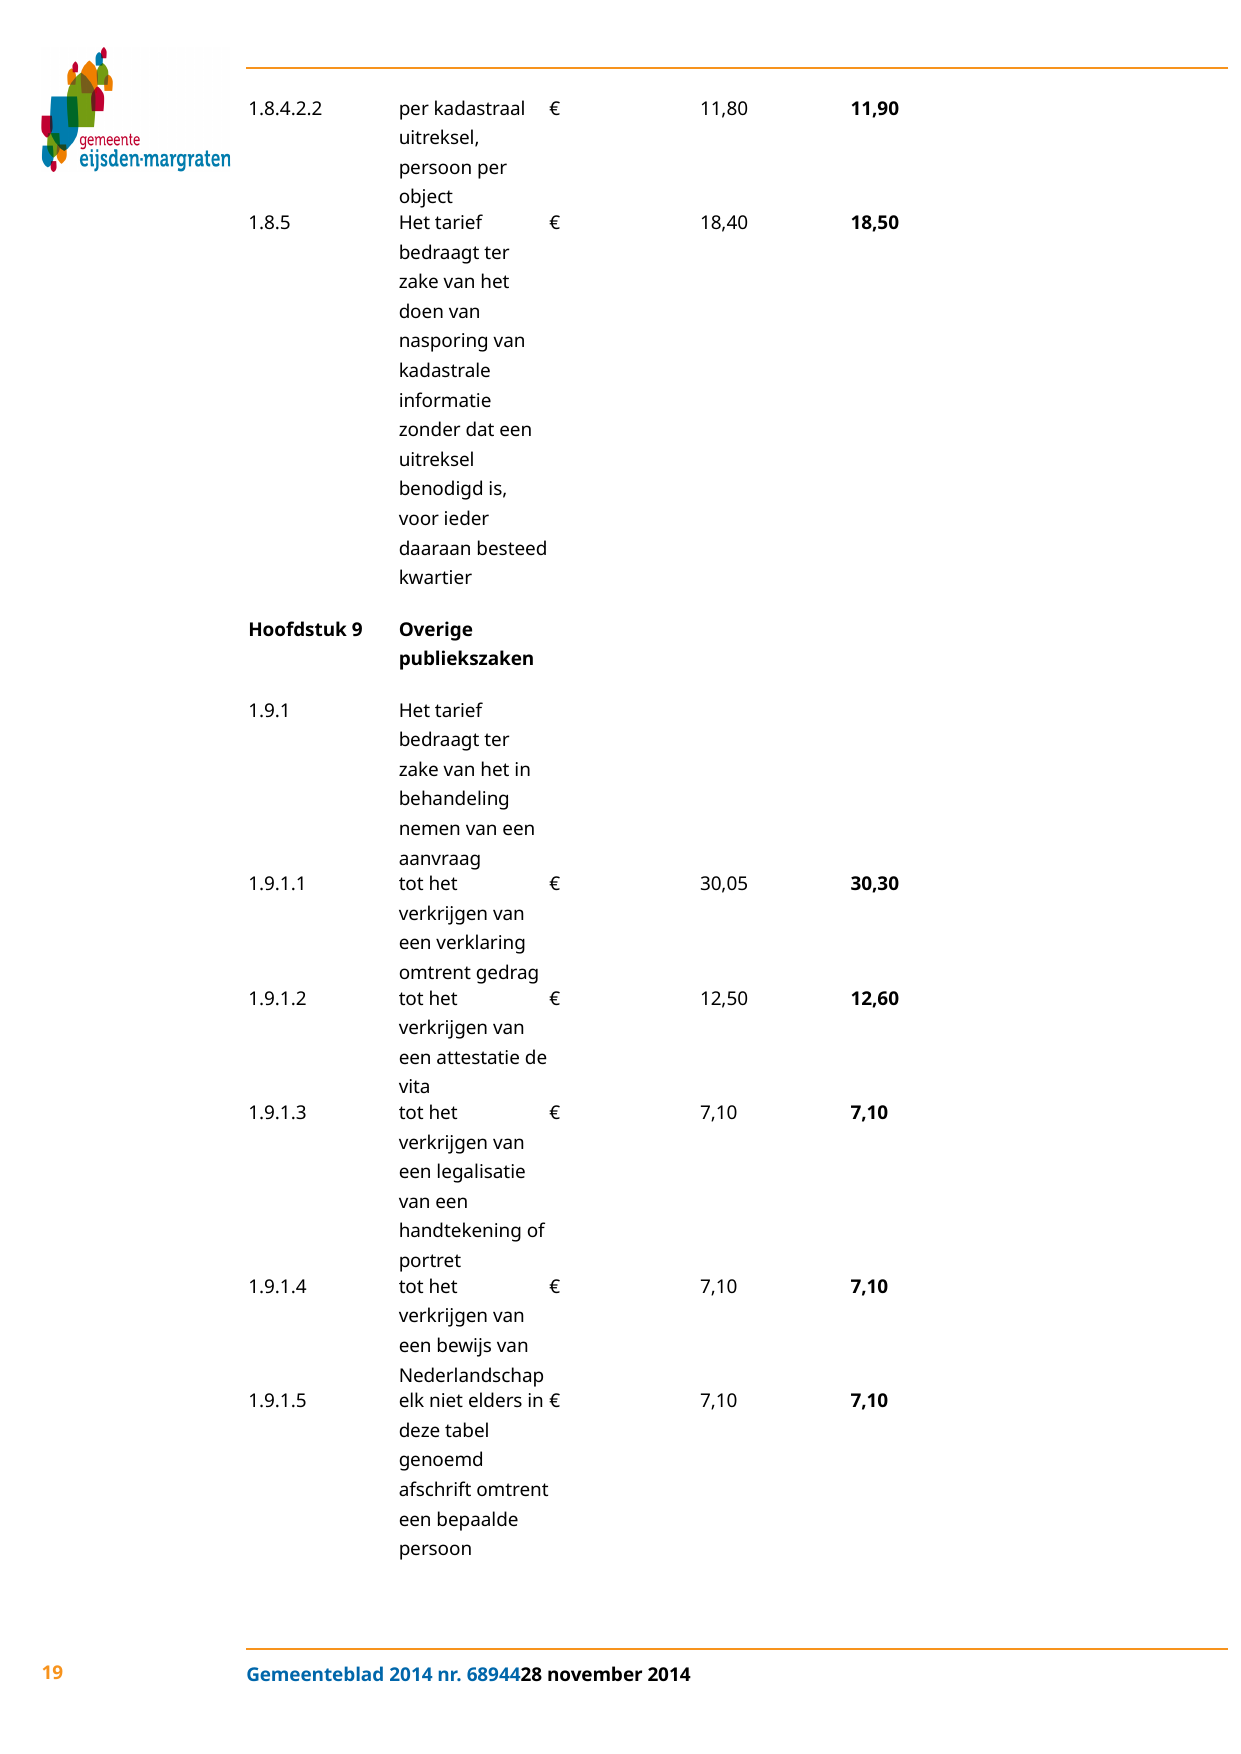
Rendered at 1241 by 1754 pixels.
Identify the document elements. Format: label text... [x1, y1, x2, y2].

table_cell Het tarief bedraagt ter zake van het doen van nasporing van kadastrale informatie zonder dat een uitreksel benodigd is, voor ieder daaraan besteed kwartier [399, 209, 549, 590]
table_cell per kadastraal uitreksel, persoon per object [399, 95, 549, 209]
table_cell Hoofdstuk 9 [248, 616, 398, 671]
table_cell 1.9.1 [248, 697, 398, 870]
table_cell [850, 616, 1001, 671]
table_cell 7,10 [700, 1099, 850, 1273]
table_cell [549, 616, 700, 671]
table_cell [549, 671, 700, 697]
table_cell 18,40 [700, 209, 850, 590]
table_cell [1001, 1388, 1152, 1561]
table_cell 7,10 [850, 1273, 1001, 1387]
table_cell [850, 671, 1001, 697]
table_cell € [549, 209, 700, 590]
table_cell elk niet elders in deze tabel genoemd afschrift omtrent een bepaalde persoon [399, 1388, 549, 1561]
table_cell [700, 590, 850, 616]
table_cell 1.9.1.3 [248, 1099, 398, 1273]
table_cell € [549, 1273, 700, 1387]
table_cell [399, 590, 549, 616]
table_cell 7,10 [700, 1273, 850, 1387]
table_cell 12,50 [700, 985, 850, 1099]
table_cell [1001, 209, 1152, 590]
table_cell [1001, 1099, 1152, 1273]
table_cell 1.8.4.2.2 [248, 95, 398, 209]
picture [41, 47, 231, 172]
table_cell [1001, 985, 1152, 1099]
table_cell [700, 671, 850, 697]
table_cell [1001, 95, 1152, 209]
table_cell [549, 590, 700, 616]
table_cell 1.8.5 [248, 209, 398, 590]
table_cell 1.9.1.1 [248, 870, 398, 985]
table_cell 30,30 [850, 870, 1001, 985]
table_cell [248, 671, 398, 697]
table_cell [700, 697, 850, 870]
table_cell [399, 671, 549, 697]
table_cell tot het verkrijgen van een verklaring omtrent gedrag [399, 870, 549, 985]
table_cell [248, 590, 398, 616]
table_cell 11,80 [700, 95, 850, 209]
table_cell € [549, 985, 700, 1099]
table_cell € [549, 95, 700, 209]
table_cell [1001, 616, 1152, 671]
table_cell [1001, 1273, 1152, 1387]
table_cell 12,60 [850, 985, 1001, 1099]
table_cell [1001, 590, 1152, 616]
table_cell tot het verkrijgen van een bewijs van Nederlandschap [399, 1273, 549, 1387]
table_cell 1.9.1.5 [248, 1388, 398, 1561]
table_cell tot het verkrijgen van een attestatie de vita [399, 985, 549, 1099]
table_cell [850, 590, 1001, 616]
table_cell 11,90 [850, 95, 1001, 209]
table_cell [700, 616, 850, 671]
table_cell € [549, 1388, 700, 1561]
table_cell 1.9.1.4 [248, 1273, 398, 1387]
table_cell [1001, 870, 1152, 985]
table_cell 18,50 [850, 209, 1001, 590]
table_cell € [549, 870, 700, 985]
table_cell 7,10 [700, 1388, 850, 1561]
table_cell 7,10 [850, 1099, 1001, 1273]
table_cell € [549, 1099, 700, 1273]
table_cell [1001, 671, 1152, 697]
table_cell Overige publiekszaken [399, 616, 549, 671]
table_cell tot het verkrijgen van een legalisatie van een handtekening of portret [399, 1099, 549, 1273]
table_cell 30,05 [700, 870, 850, 985]
table_cell [1001, 697, 1152, 870]
table_cell Het tarief bedraagt ter zake van het in behandeling nemen van een aanvraag [399, 697, 549, 870]
table_cell 7,10 [850, 1388, 1001, 1561]
table_cell 1.9.1.2 [248, 985, 398, 1099]
table_cell [850, 697, 1001, 870]
table_cell [549, 697, 700, 870]
